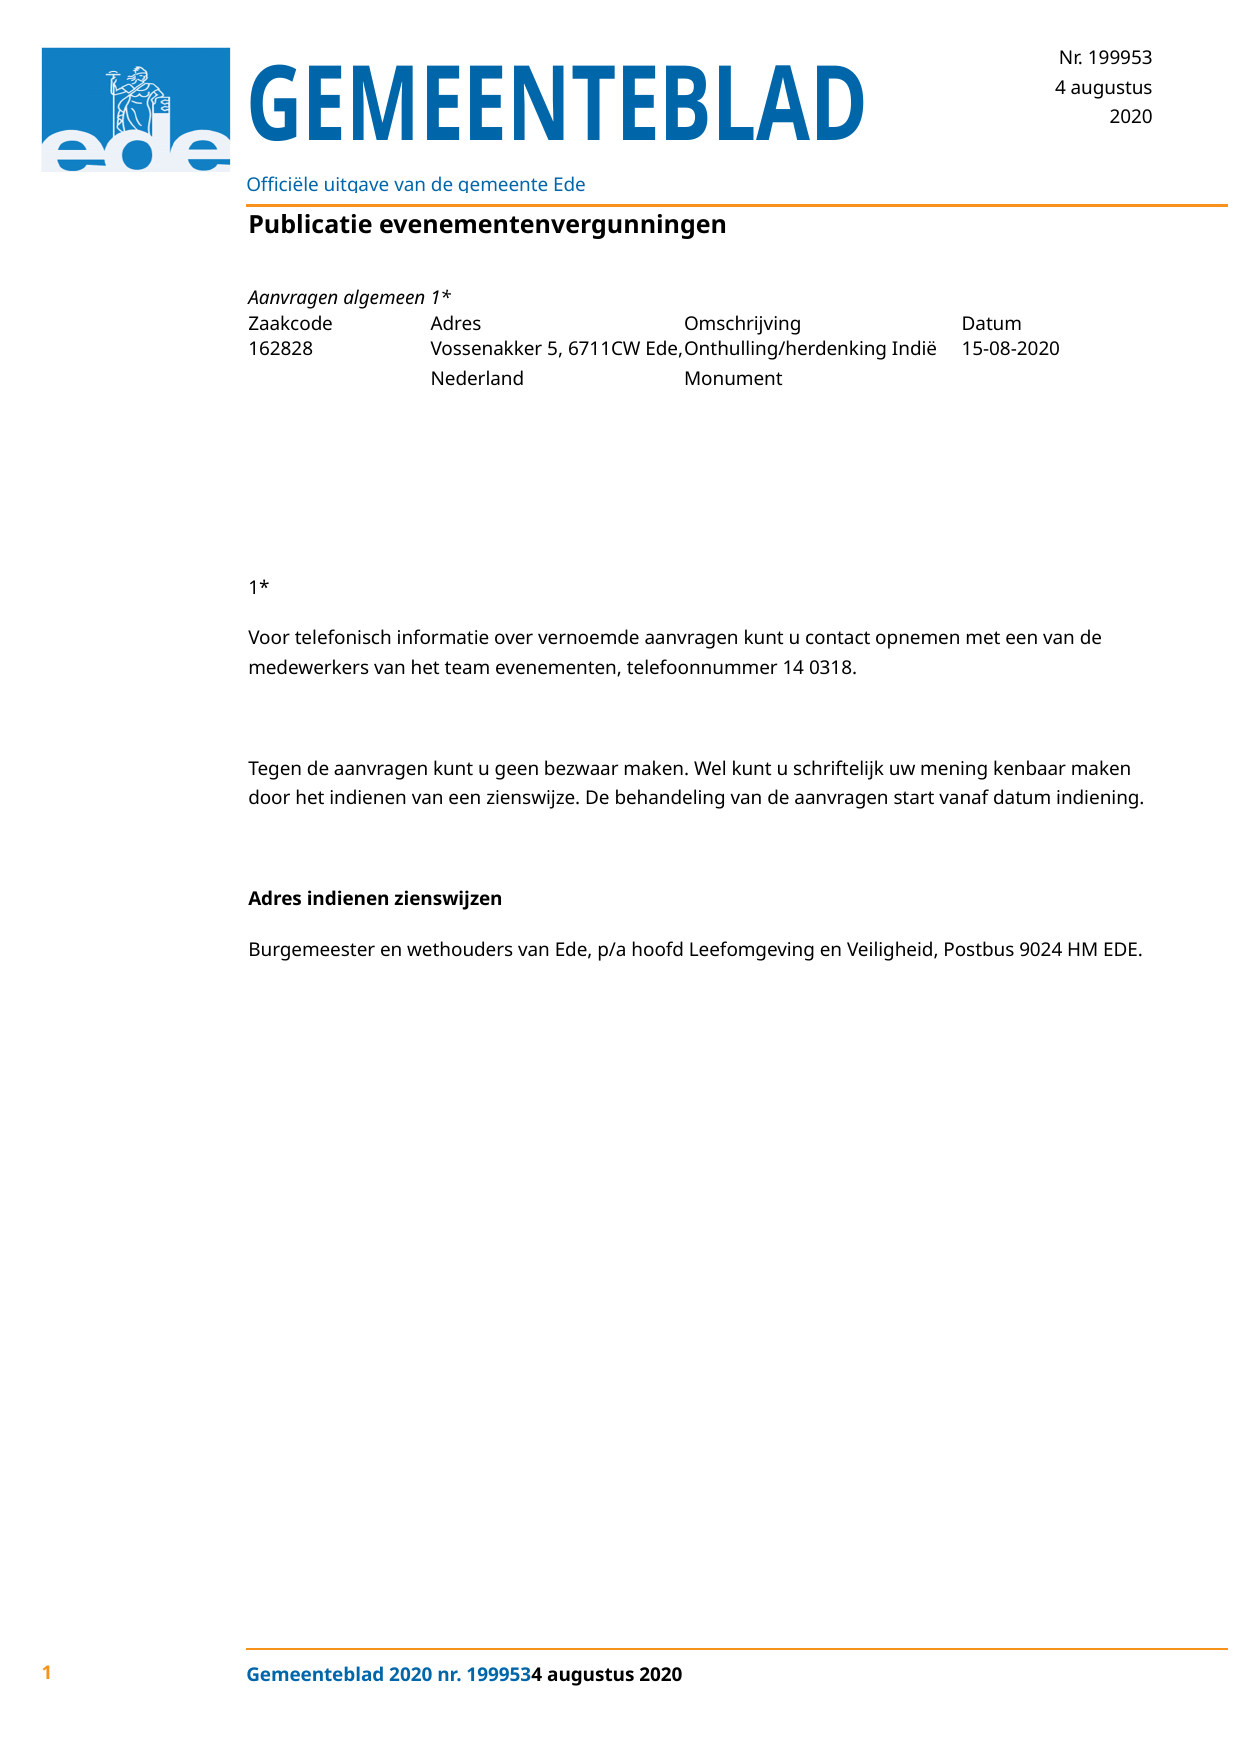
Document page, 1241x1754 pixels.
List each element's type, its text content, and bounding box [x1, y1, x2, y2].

table_cell [961, 545, 1152, 571]
table_cell [430, 494, 684, 519]
table_cell [430, 468, 684, 494]
table_cell [684, 442, 961, 468]
table_cell 15-08-2020 [961, 335, 1152, 391]
table_cell [248, 442, 430, 468]
table_cell [248, 468, 430, 494]
text 1* [248, 574, 1152, 600]
table_header Adres [430, 310, 684, 335]
table_cell Vossenakker 5, 6711CW Ede, Nederland [430, 335, 684, 391]
table_header Zaakcode [248, 310, 430, 335]
table_cell [248, 391, 430, 416]
table_cell [961, 442, 1152, 468]
table_cell [684, 391, 961, 416]
text Aanvragen algemeen 1* [248, 284, 1152, 309]
table_cell [248, 519, 430, 545]
table_cell Onthulling/herdenking Indië Monument [684, 335, 961, 391]
text Voor telefonisch informatie over vernoemde aanvragen kunt u contact opnemen met een van de medewerkers van het team evenementen, telefoonnummer 14 0318. [248, 624, 1152, 680]
table_cell [961, 494, 1152, 519]
table_cell [961, 416, 1152, 442]
table_cell [430, 519, 684, 545]
table_cell [430, 416, 684, 442]
table_cell 162828 [248, 335, 430, 391]
table_cell [684, 468, 961, 494]
text Tegen de aanvragen kunt u geen bezwaar maken. Wel kunt u schriftelijk uw mening kenbaar maken door het indienen van een zienswijze. De behandeling van de aanvragen start vanaf datum indiening. [248, 755, 1152, 810]
table_header Datum [961, 310, 1152, 335]
text Adres indienen zienswijzen [248, 885, 1152, 911]
table_cell [430, 442, 684, 468]
table_header Omschrijving [684, 310, 961, 335]
table_cell [684, 519, 961, 545]
picture [41, 47, 231, 172]
table_cell [961, 519, 1152, 545]
table_cell [248, 416, 430, 442]
table_cell [248, 494, 430, 519]
table_cell [430, 391, 684, 416]
table_cell [684, 545, 961, 571]
text Burgemeester en wethouders van Ede, p/a hoofd Leefomgeving en Veiligheid, Postbus 9024 HM EDE. [248, 936, 1152, 961]
table_cell [684, 494, 961, 519]
table_cell [430, 545, 684, 571]
text Publicatie evenementenvergunningen [248, 207, 1152, 241]
table_cell [961, 391, 1152, 416]
table_cell [684, 416, 961, 442]
table_cell [961, 468, 1152, 494]
table_cell [248, 545, 430, 571]
